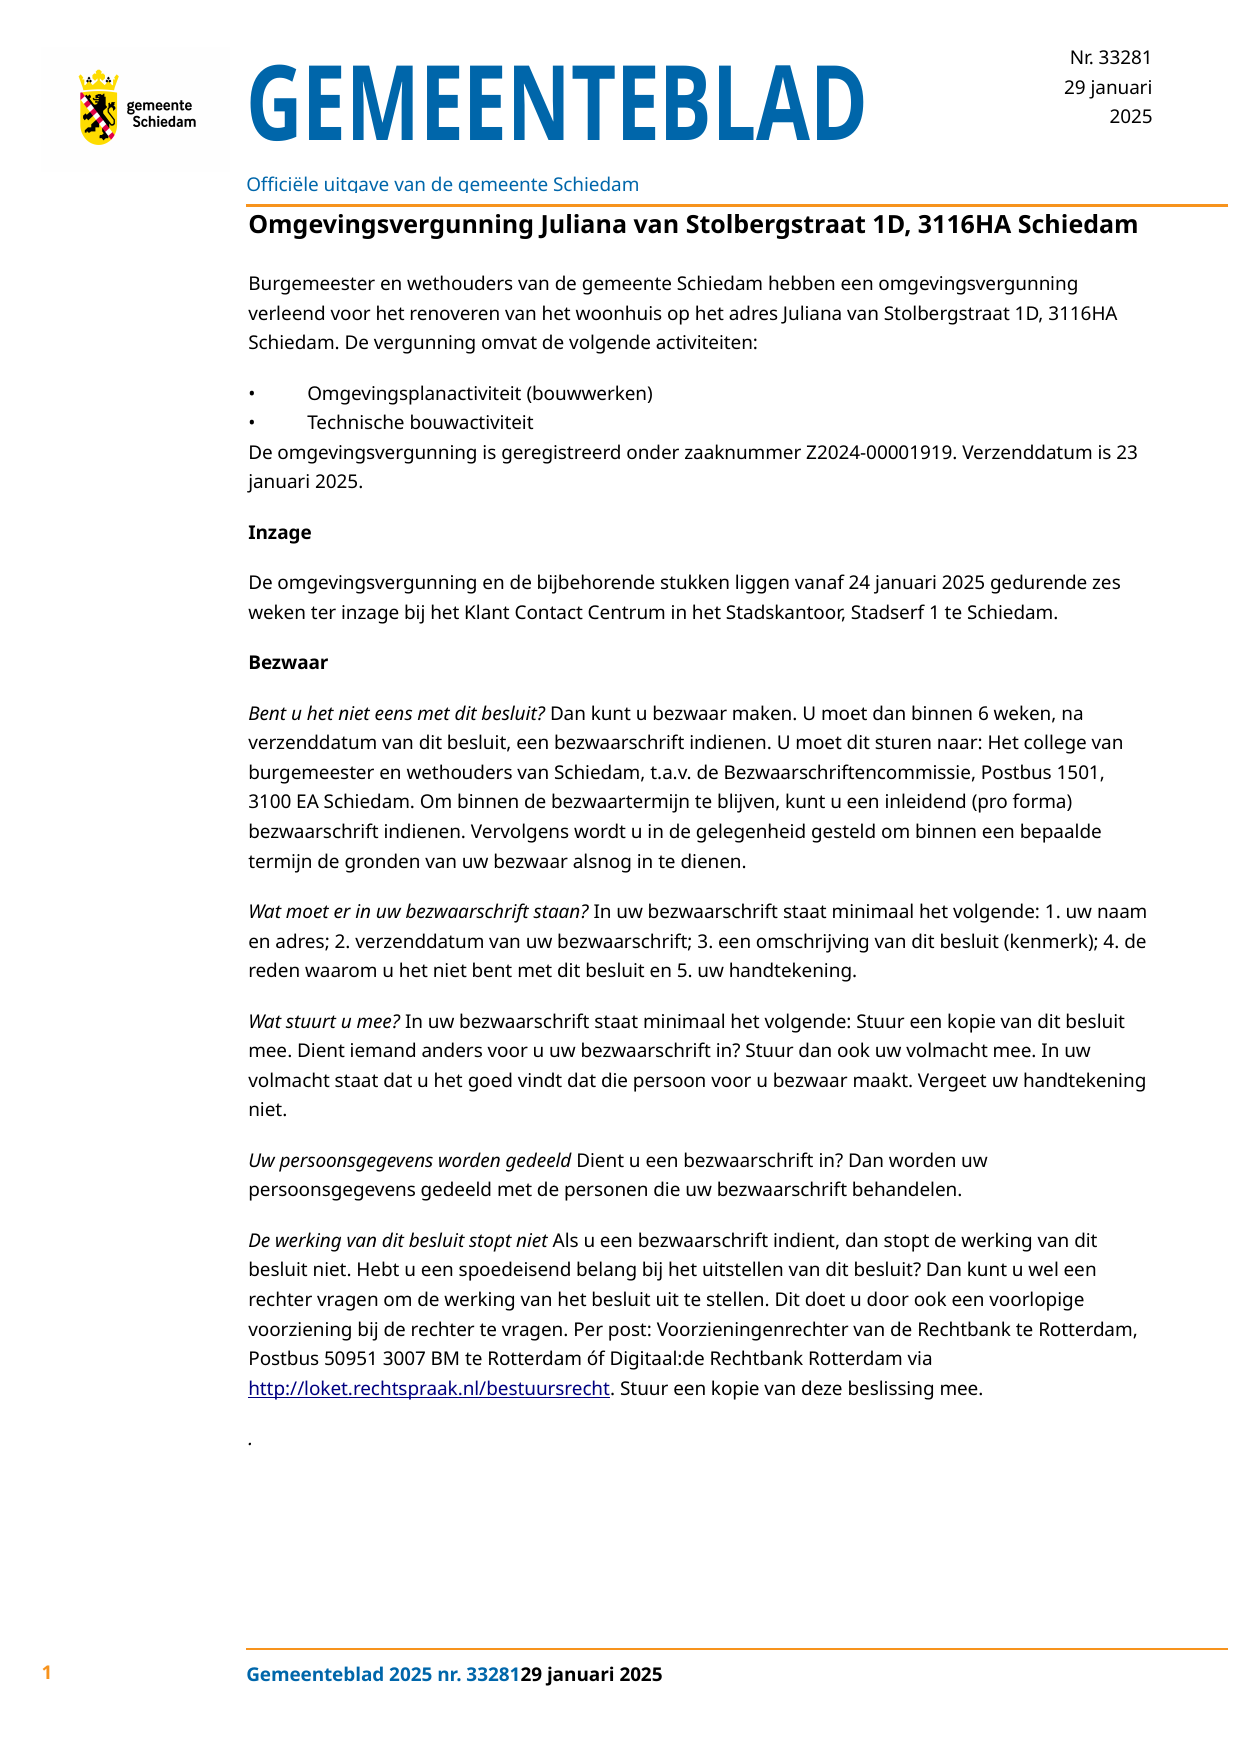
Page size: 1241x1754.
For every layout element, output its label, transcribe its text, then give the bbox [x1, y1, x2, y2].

text De werking van dit besluit stopt niet Als u een bezwaarschrift indient, dan stopt de werking van dit besluit niet. Hebt u een spoedeisend belang bij het uitstellen van dit besluit? Dan kunt u wel een rechter vragen om de werking van het besluit uit te stellen. Dit doet u door ook een voorlopige voorziening bij de rechter te vragen. Per post: Voorzieningenrechter van de Rechtbank te Rotterdam, Postbus 50951 3007 BM te Rotterdam óf Digitaal:de Rechtbank Rotterdam via http://loket.rechtspraak.nl/bestuursrecht. Stuur een kopie van deze beslissing mee. [248, 1227, 1152, 1401]
picture [41, 47, 231, 172]
text Inzage [248, 519, 1152, 545]
list Technische bouwactiviteit [248, 409, 1152, 435]
text Omgevingsvergunning Juliana van Stolbergstraat 1D, 3116HA Schiedam [248, 207, 1152, 241]
text Wat stuurt u mee? In uw bezwaarschrift staat minimaal het volgende: Stuur een kopie van dit besluit mee. Dient iemand anders voor u uw bezwaarschrift in? Stuur dan ook uw volmacht mee. In uw volmacht staat dat u het goed vindt dat die persoon voor u bezwaar maakt. Vergeet uw handtekening niet. [248, 1008, 1152, 1122]
text De omgevingsvergunning is geregistreerd onder zaaknummer Z2024-00001919. Verzenddatum is 23 januari 2025. [248, 439, 1152, 494]
text De omgevingsvergunning en de bijbehorende stukken liggen vanaf 24 januari 2025 gedurende zes weken ter inzage bij het Klant Contact Centrum in het Stadskantoor, Stadserf 1 te Schiedam. [248, 569, 1152, 625]
list Omgevingsplanactiviteit (bouwwerken) [248, 380, 1152, 406]
text . [248, 1425, 1152, 1451]
text Uw persoonsgegevens worden gedeeld Dient u een bezwaarschrift in? Dan worden uw persoonsgegevens gedeeld met de personen die uw bezwaarschrift behandelen. [248, 1147, 1152, 1202]
text Wat moet er in uw bezwaarschrift staan? In uw bezwaarschrift staat minimaal het volgende: 1. uw naam en adres; 2. verzenddatum van uw bezwaarschrift; 3. een omschrijving van dit besluit (kenmerk); 4. de reden waarom u het niet bent met dit besluit en 5. uw handtekening. [248, 898, 1152, 983]
text Bent u het niet eens met dit besluit? Dan kunt u bezwaar maken. U moet dan binnen 6 weken, na verzenddatum van dit besluit, een bezwaarschrift indienen. U moet dit sturen naar: Het college van burgemeester en wethouders van Schiedam, t.a.v. de Bezwaarschriftencommissie, Postbus 1501, 3100 EA Schiedam. Om binnen de bezwaartermijn te blijven, kunt u een inleidend (pro forma) bezwaarschrift indienen. Vervolgens wordt u in de gelegenheid gesteld om binnen een bepaalde termijn de gronden van uw bezwaar alsnog in te dienen. [248, 700, 1152, 873]
text Bezwaar [248, 649, 1152, 675]
text Burgemeester en wethouders van de gemeente Schiedam hebben een omgevingsvergunning verleend voor het renoveren van het woonhuis op het adres Juliana van Stolbergstraat 1D, 3116HA Schiedam. De vergunning omvat de volgende activiteiten: [248, 270, 1152, 355]
